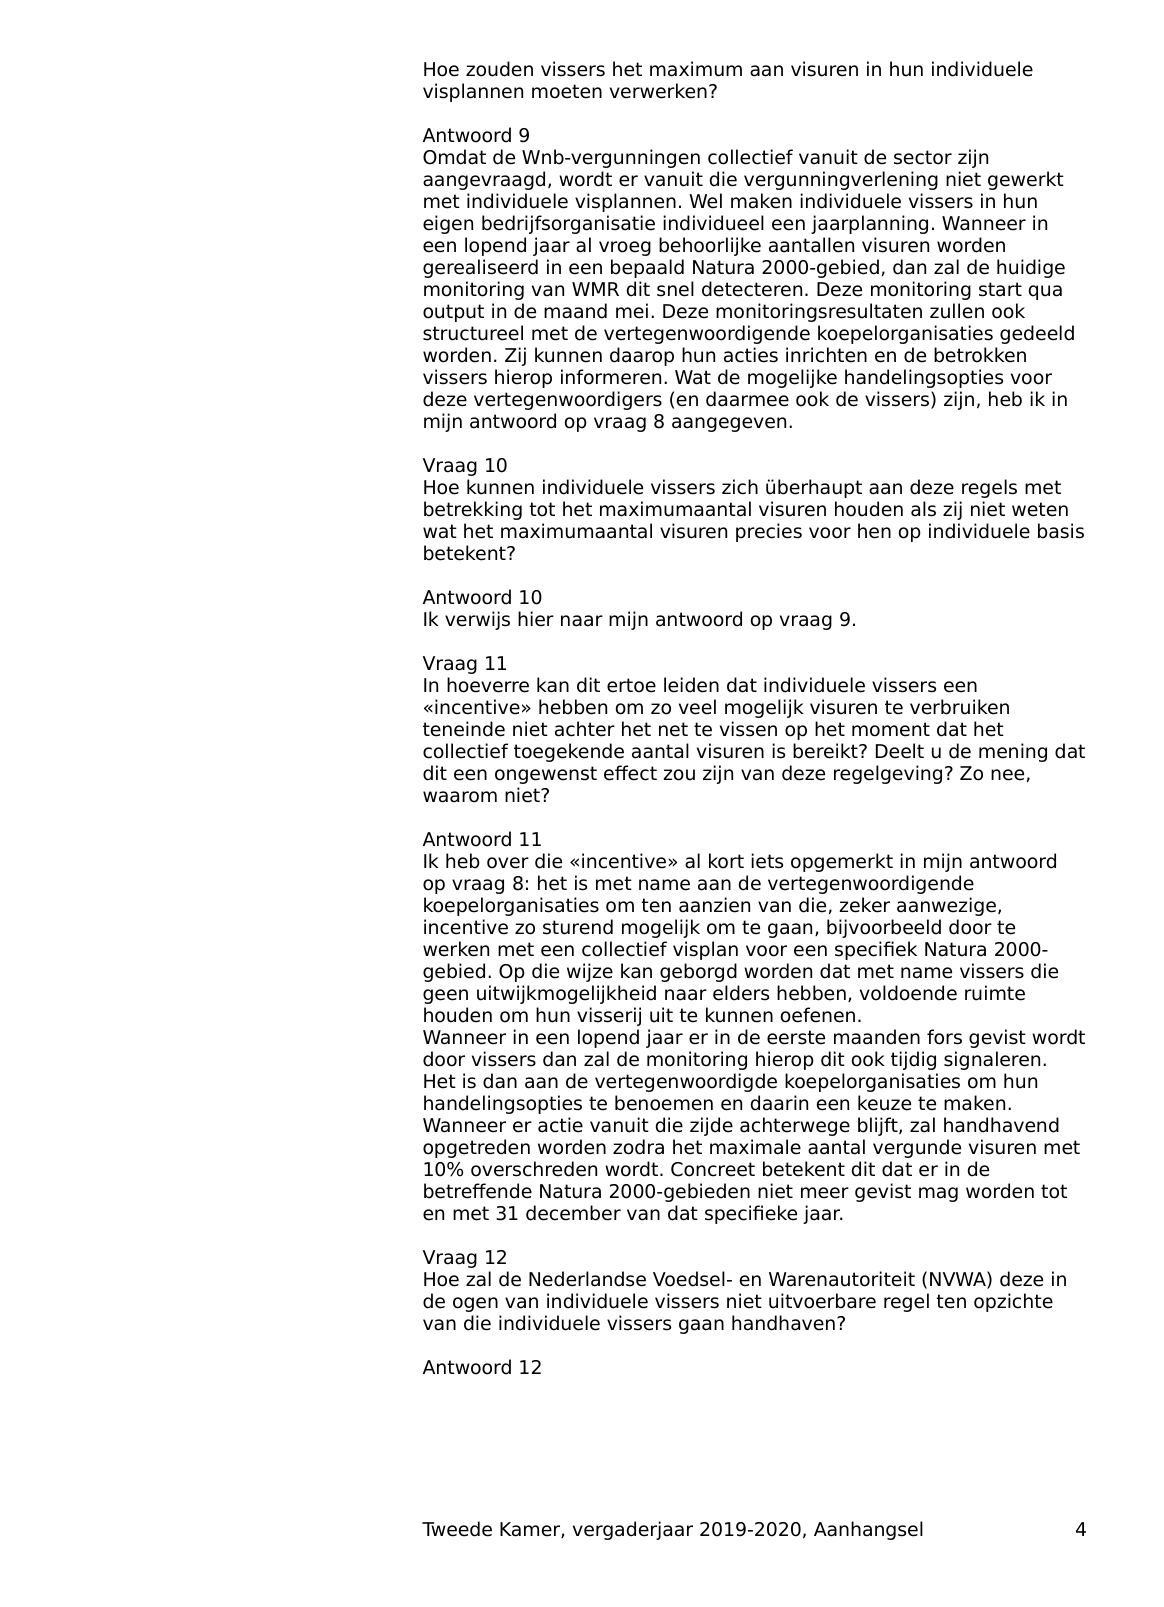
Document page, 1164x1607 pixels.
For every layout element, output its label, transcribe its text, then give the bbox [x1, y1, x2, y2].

text Antwoord 12 [422, 1357, 1087, 1379]
text Antwoord 9 [422, 125, 1087, 147]
text Hoe zouden vissers het maximum aan visuren in hun individuele visplannen moeten verwerken? [422, 59, 1087, 103]
text Vraag 10 [422, 455, 1087, 477]
text Hoe kunnen individuele vissers zich überhaupt aan deze regels met betrekking tot het maximumaantal visuren houden als zij niet weten wat het maximumaantal visuren precies voor hen op individuele basis betekent? [422, 477, 1087, 565]
text Omdat de Wnb-vergunningen collectief vanuit de sector zijn aangevraagd, wordt er vanuit die vergunningverlening niet gewerkt met individuele visplannen. Wel maken individuele vissers in hun eigen bedrijfsorganisatie individueel een jaarplanning. Wanneer in een lopend jaar al vroeg behoorlijke aantallen visuren worden gerealiseerd in een bepaald Natura 2000-gebied, dan zal de huidige monitoring van WMR dit snel detecteren. Deze monitoring start qua output in de maand mei. Deze monitoringsresultaten zullen ook structureel met de vertegenwoordigende koepelorganisaties gedeeld worden. Zij kunnen daarop hun acties inrichten en de betrokken vissers hierop informeren. Wat de mogelijke handelingsopties voor deze vertegenwoordigers (en daarmee ook de vissers) zijn, heb ik in mijn antwoord op vraag 8 aangegeven. [422, 147, 1087, 433]
text Antwoord 11 [422, 829, 1087, 851]
text Hoe zal de Nederlandse Voedsel- en Warenautoriteit (NVWA) deze in de ogen van individuele vissers niet uitvoerbare regel ten opzichte van die individuele vissers gaan handhaven? [422, 1269, 1087, 1335]
text Vraag 11 [422, 653, 1087, 675]
text Antwoord 10 [422, 587, 1087, 609]
text Ik verwijs hier naar mijn antwoord op vraag 9. [422, 609, 1087, 631]
text Ik heb over die «incentive» al kort iets opgemerkt in mijn antwoord op vraag 8: het is met name aan de vertegenwoordigende koepelorganisaties om ten aanzien van die, zeker aanwezige, incentive zo sturend mogelijk om te gaan, bijvoorbeeld door te werken met een collectief visplan voor een specifiek Natura 2000-gebied. Op die wijze kan geborgd worden dat met name vissers die geen uitwijkmogelijkheid naar elders hebben, voldoende ruimte houden om hun visserij uit te kunnen oefenen. [422, 851, 1087, 1027]
text Vraag 12 [422, 1247, 1087, 1269]
text Wanneer in een lopend jaar er in de eerste maanden fors gevist wordt door vissers dan zal de monitoring hierop dit ook tijdig signaleren. Het is dan aan de vertegenwoordigde koepelorganisaties om hun handelingsopties te benoemen en daarin een keuze te maken. Wanneer er actie vanuit die zijde achterwege blijft, zal handhavend opgetreden worden zodra het maximale aantal vergunde visuren met 10% overschreden wordt. Concreet betekent dit dat er in de betreffende Natura 2000-gebieden niet meer gevist mag worden tot en met 31 december van dat specifieke jaar. [422, 1027, 1087, 1225]
text In hoeverre kan dit ertoe leiden dat individuele vissers een «incentive» hebben om zo veel mogelijk visuren te verbruiken teneinde niet achter het net te vissen op het moment dat het collectief toegekende aantal visuren is bereikt? Deelt u de mening dat dit een ongewenst effect zou zijn van deze regelgeving? Zo nee, waarom niet? [422, 675, 1087, 807]
